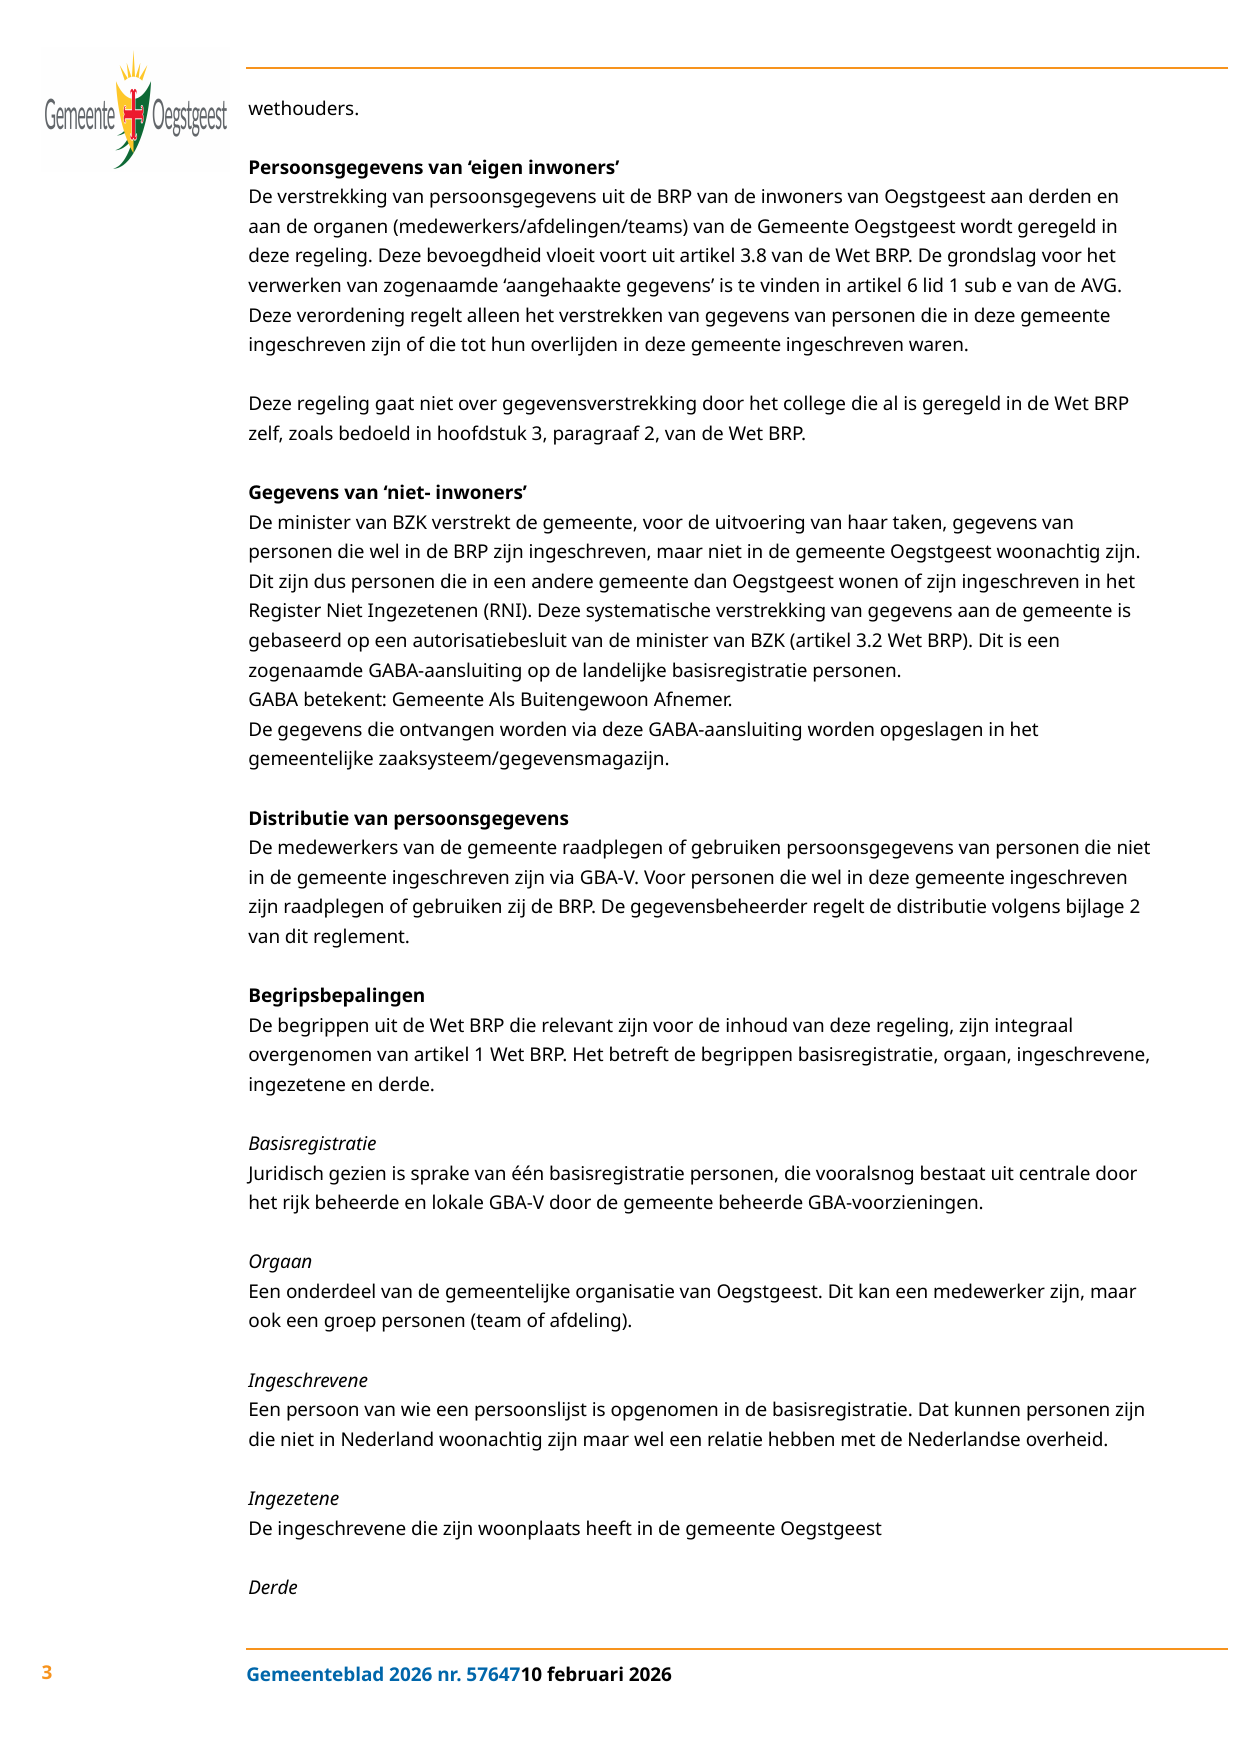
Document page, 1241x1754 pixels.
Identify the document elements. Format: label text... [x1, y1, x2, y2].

text De ingeschrevene die zijn woonplaats heeft in de gemeente Oegstgeest [248, 1515, 1152, 1541]
text Persoonsgegevens van ‘eigen inwoners’ [248, 154, 1152, 180]
text Derde [248, 1574, 1152, 1600]
text Ingezetene [248, 1485, 1152, 1511]
text Een persoon van wie een persoonslijst is opgenomen in de basisregistratie. Dat kunnen personen zijn die niet in Nederland woonachtig zijn maar wel een relatie hebben met de Nederlandse overheid. [248, 1396, 1152, 1452]
text Begripsbepalingen [248, 982, 1152, 1008]
text wethouders. [248, 95, 1152, 121]
text Basisregistratie [248, 1130, 1152, 1156]
text Een onderdeel van de gemeentelijke organisatie van Oegstgeest. Dit kan een medewerker zijn, maar ook een groep personen (team of afdeling). [248, 1278, 1152, 1333]
text De medewerkers van de gemeente raadplegen of gebruiken persoonsgegevens van personen die niet in de gemeente ingeschreven zijn via GBA-V. Voor personen die wel in deze gemeente ingeschreven zijn raadplegen of gebruiken zij de BRP. De gegevensbeheerder regelt de distributie volgens bijlage 2 van dit reglement. [248, 834, 1152, 949]
picture [41, 47, 231, 172]
text De begrippen uit de Wet BRP die relevant zijn voor de inhoud van deze regeling, zijn integraal overgenomen van artikel 1 Wet BRP. Het betreft de begrippen basisregistratie, orgaan, ingeschrevene, ingezetene en derde. [248, 1012, 1152, 1097]
text De gegevens die ontvangen worden via deze GABA-aansluiting worden opgeslagen in het gemeentelijke zaaksysteem/gegevensmagazijn. [248, 716, 1152, 771]
text Ingeschrevene [248, 1367, 1152, 1393]
text De verstrekking van persoonsgegevens uit de BRP van de inwoners van Oegstgeest aan derden en aan de organen (medewerkers/afdelingen/teams) van de Gemeente Oegstgeest wordt geregeld in deze regeling. Deze bevoegdheid vloeit voort uit artikel 3.8 van de Wet BRP. De grondslag voor het verwerken van zogenaamde ‘aangehaakte gegevens’ is te vinden in artikel 6 lid 1 sub e van de AVG. Deze verordening regelt alleen het verstrekken van gegevens van personen die in deze gemeente ingeschreven zijn of die tot hun overlijden in deze gemeente ingeschreven waren. [248, 183, 1152, 357]
text GABA betekent: Gemeente Als Buitengewoon Afnemer. [248, 686, 1152, 712]
text Gegevens van ‘niet- inwoners’ [248, 479, 1152, 505]
text Juridisch gezien is sprake van één basisregistratie personen, die vooralsnog bestaat uit centrale door het rijk beheerde en lokale GBA-V door de gemeente beheerde GBA-voorzieningen. [248, 1160, 1152, 1215]
text De minister van BZK verstrekt de gemeente, voor de uitvoering van haar taken, gegevens van personen die wel in de BRP zijn ingeschreven, maar niet in de gemeente Oegstgeest woonachtig zijn. Dit zijn dus personen die in een andere gemeente dan Oegstgeest wonen of zijn ingeschreven in het Register Niet Ingezetenen (RNI). Deze systematische verstrekking van gegevens aan de gemeente is gebaseerd op een autorisatiebesluit van de minister van BZK (artikel 3.2 Wet BRP). Dit is een zogenaamde GABA-aansluiting op de landelijke basisregistratie personen. [248, 509, 1152, 683]
text Distributie van persoonsgegevens [248, 805, 1152, 831]
text Orgaan [248, 1248, 1152, 1274]
text Deze regeling gaat niet over gegevensverstrekking door het college die al is geregeld in de Wet BRP zelf, zoals bedoeld in hoofdstuk 3, paragraaf 2, van de Wet BRP. [248, 391, 1152, 446]
